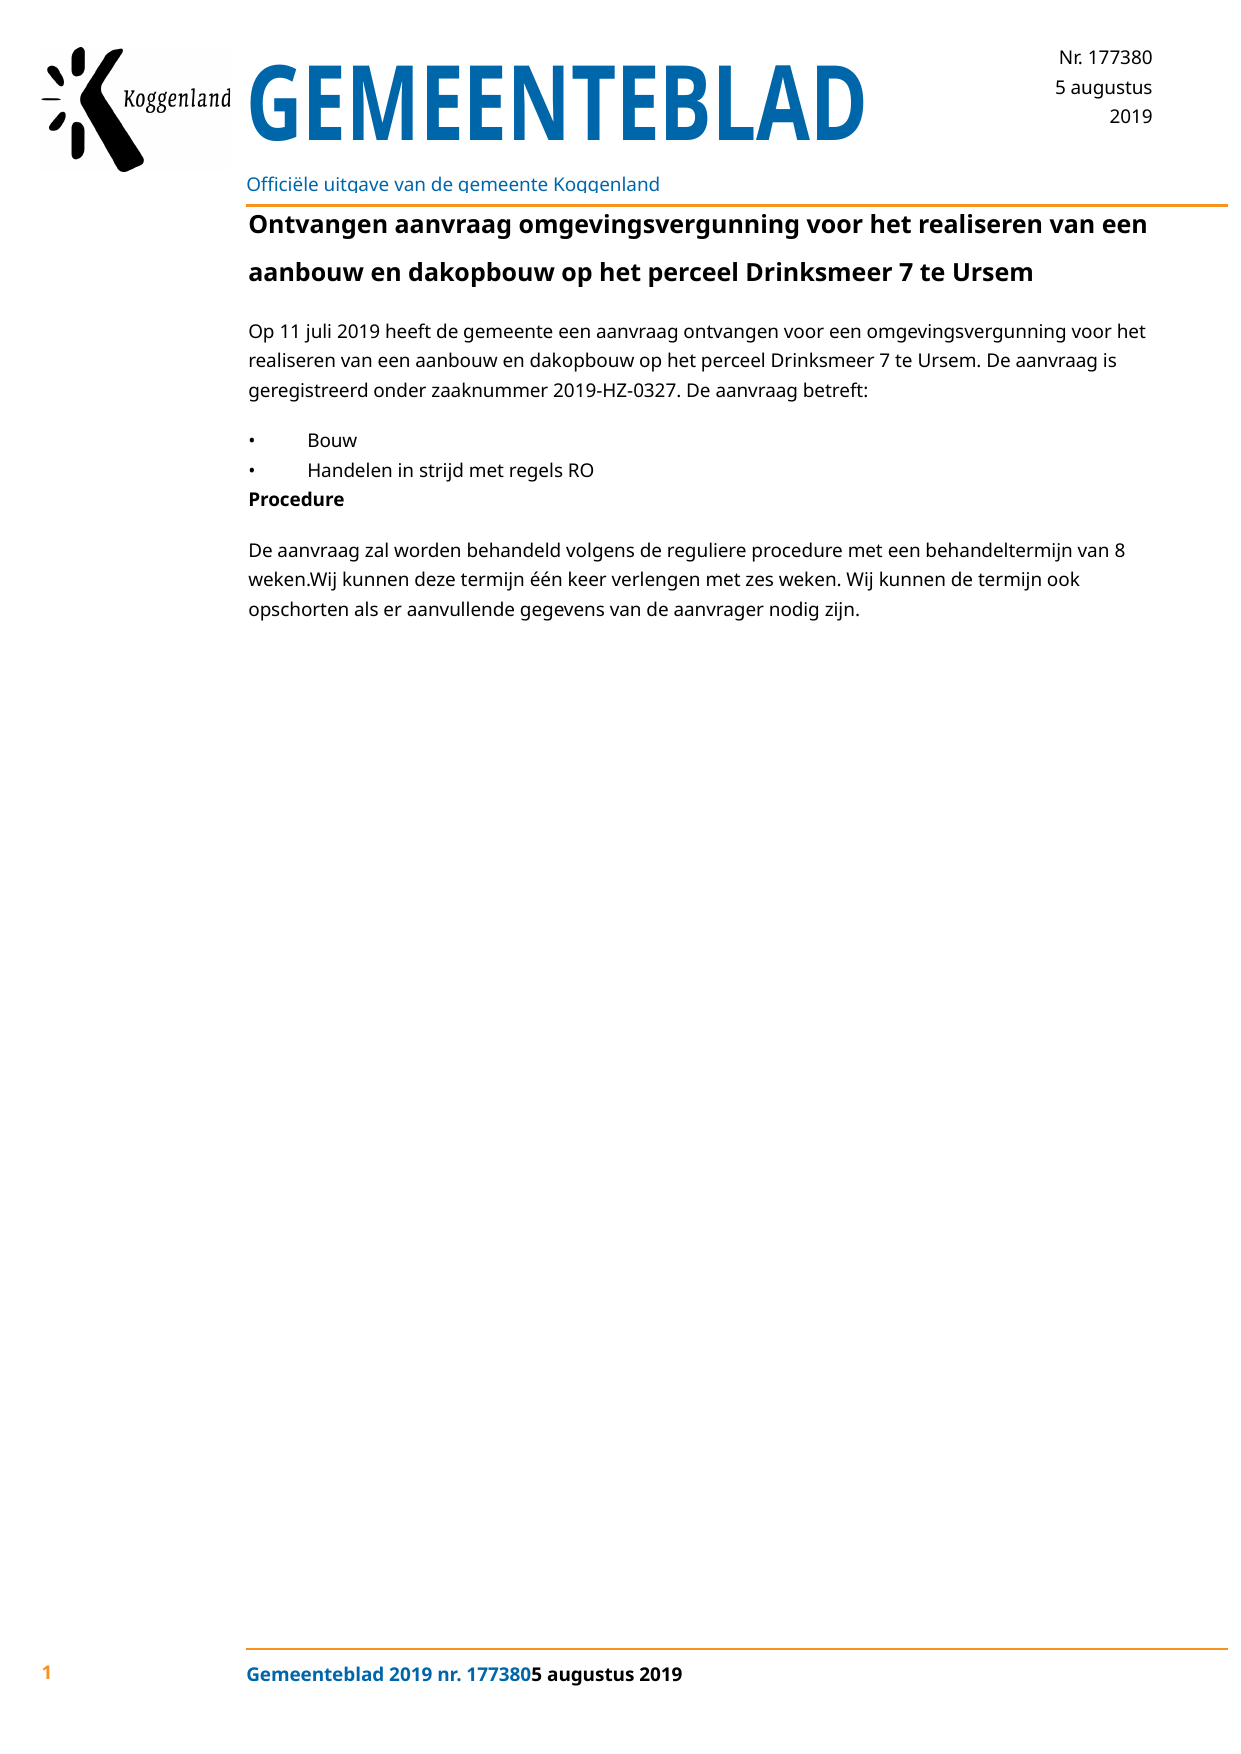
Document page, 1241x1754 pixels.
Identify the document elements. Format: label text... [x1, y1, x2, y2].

list Bouw [248, 427, 1152, 453]
text Op 11 juli 2019 heeft de gemeente een aanvraag ontvangen voor een omgevingsvergunning voor het realiseren van een aanbouw en dakopbouw op het perceel Drinksmeer 7 te Ursem. De aanvraag is geregistreerd onder zaaknummer 2019-HZ-0327. De aanvraag betreft: [248, 318, 1152, 403]
text Procedure [248, 487, 1152, 512]
text Ontvangen aanvraag omgevingsvergunning voor het realiseren van een aanbouw en dakopbouw op het perceel Drinksmeer 7 te Ursem [248, 207, 1152, 288]
list Handelen in strijd met regels RO [248, 457, 1152, 483]
picture [41, 47, 231, 172]
text De aanvraag zal worden behandeld volgens de reguliere procedure met een behandeltermijn van 8 weken.Wij kunnen deze termijn één keer verlengen met zes weken. Wij kunnen de termijn ook opschorten als er aanvullende gegevens van de aanvrager nodig zijn. [248, 537, 1152, 622]
